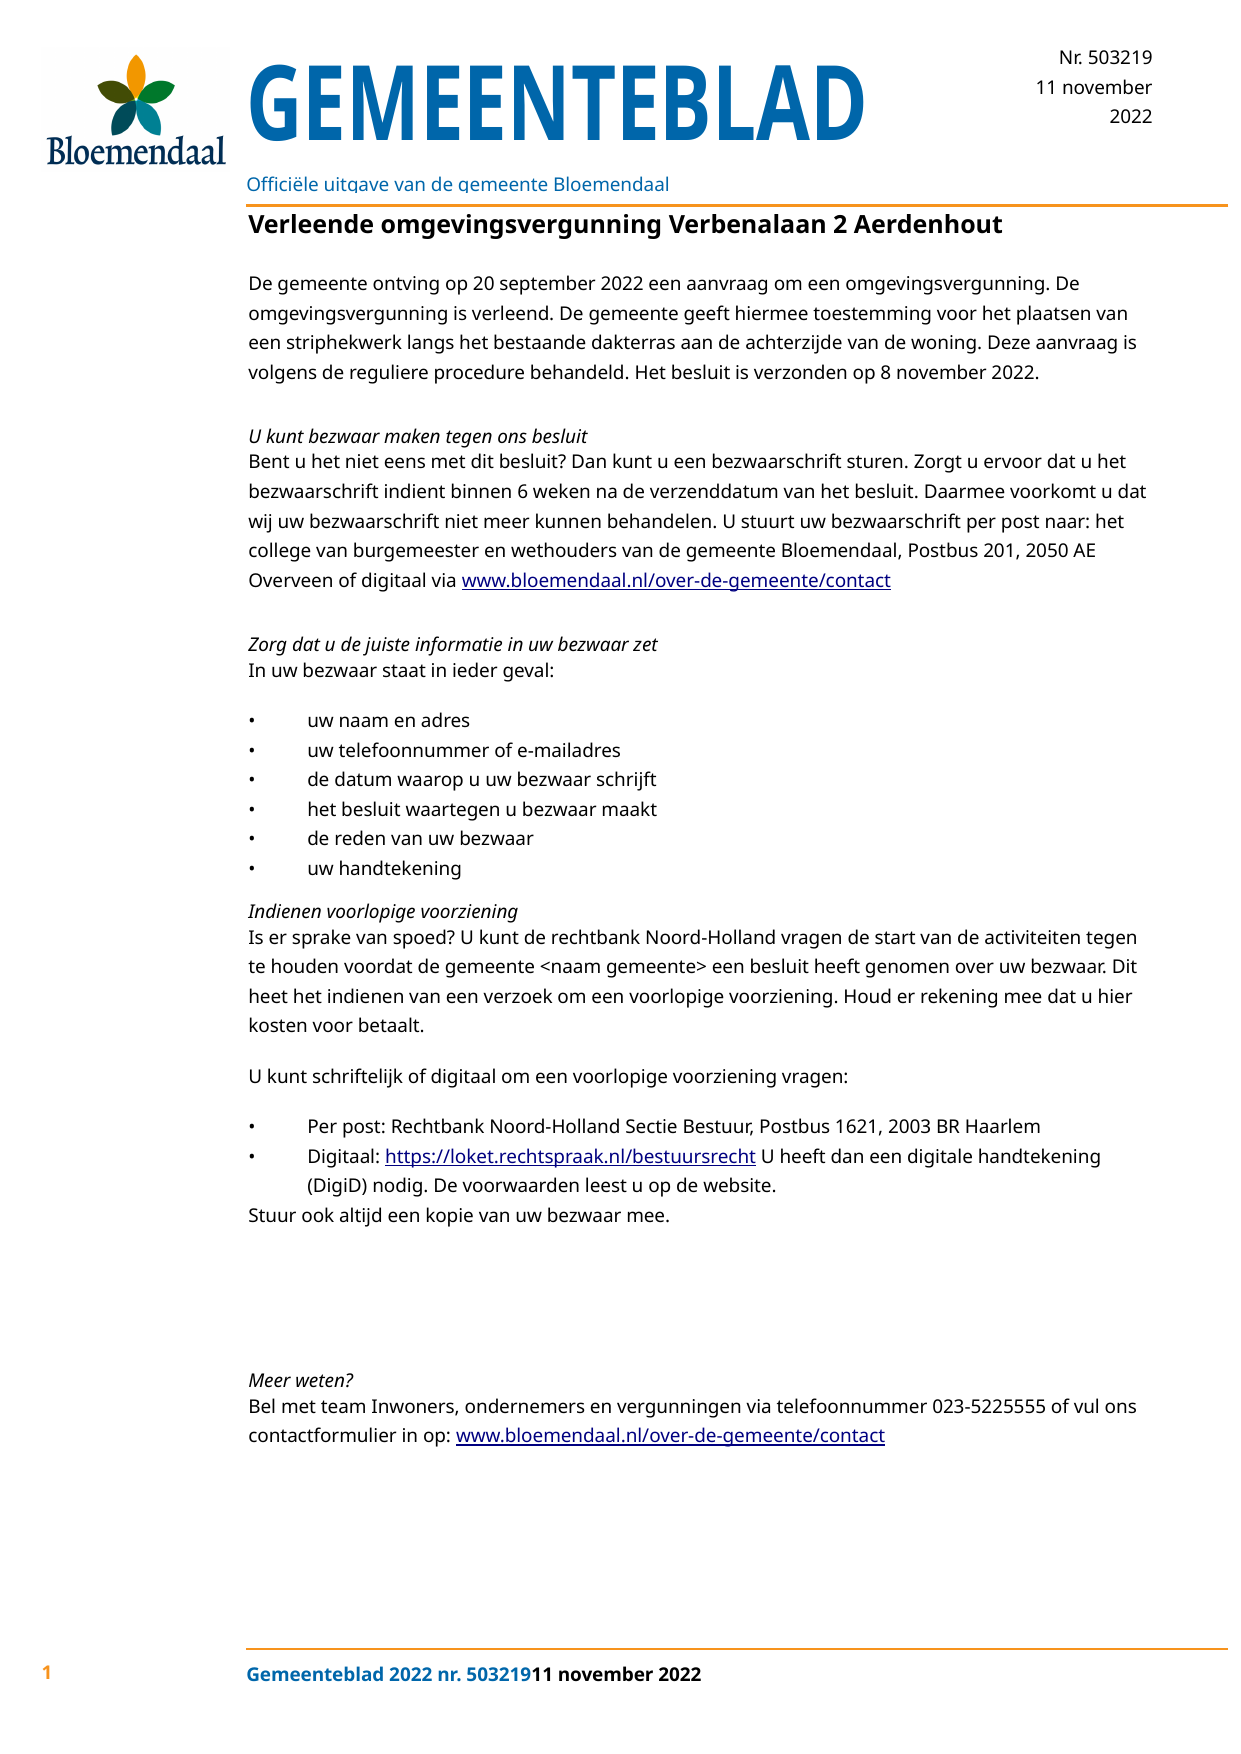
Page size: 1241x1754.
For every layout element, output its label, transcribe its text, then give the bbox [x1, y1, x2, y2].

list het besluit waartegen u bezwaar maakt [248, 796, 1152, 822]
list de datum waarop u uw bezwaar schrijft [248, 766, 1152, 792]
list de reden van uw bezwaar [248, 826, 1152, 851]
list uw naam en adres [248, 707, 1152, 733]
text U kunt bezwaar maken tegen ons besluit [248, 423, 1152, 449]
list Digitaal: https://loket.rechtspraak.nl/bestuursrecht U heeft dan een digitale handtekening (DigiD) nodig. De voorwaarden leest u op de website. [248, 1143, 1152, 1198]
text Is er sprake van spoed? U kunt de rechtbank Noord-Holland vragen de start van de activiteiten tegen te houden voordat de gemeente <naam gemeente> een besluit heeft genomen over uw bezwaar. Dit heet het indienen van een verzoek om een voorlopige voorziening. Houd er rekening mee dat u hier kosten voor betaalt. [248, 924, 1152, 1038]
text Verleende omgevingsvergunning Verbenalaan 2 Aerdenhout [248, 207, 1152, 241]
text Meer weten? [248, 1367, 1152, 1393]
picture [41, 47, 231, 172]
list uw telefoonnummer of e-mailadres [248, 737, 1152, 762]
text Stuur ook altijd een kopie van uw bezwaar mee. [248, 1202, 1152, 1228]
text U kunt schriftelijk of digitaal om een voorlopige voorziening vragen: [248, 1063, 1152, 1089]
text Bel met team Inwoners, ondernemers en vergunningen via telefoonnummer 023-5225555 of vul ons contactformulier in op: www.bloemendaal.nl/over-de-gemeente/contact [248, 1393, 1152, 1448]
text Indienen voorlopige voorziening [248, 898, 1152, 924]
text De gemeente ontving op 20 september 2022 een aanvraag om een omgevingsvergunning. De omgevingsvergunning is verleend. De gemeente geeft hiermee toestemming voor het plaatsen van een striphekwerk langs het bestaande dakterras aan de achterzijde van de woning. Deze aanvraag is volgens de reguliere procedure behandeld. Het besluit is verzonden op 8 november 2022. [248, 270, 1152, 385]
list uw handtekening [248, 855, 1152, 881]
text Bent u het niet eens met dit besluit? Dan kunt u een bezwaarschrift sturen. Zorgt u ervoor dat u het bezwaarschrift indient binnen 6 weken na de verzenddatum van het besluit. Daarmee voorkomt u dat wij uw bezwaarschrift niet meer kunnen behandelen. U stuurt uw bezwaarschrift per post naar: het college van burgemeester en wethouders van de gemeente Bloemendaal, Postbus 201, 2050 AE Overveen of digitaal via www.bloemendaal.nl/over-de-gemeente/contact [248, 449, 1152, 593]
text In uw bezwaar staat in ieder geval: [248, 657, 1152, 682]
list Per post: Rechtbank Noord-Holland Sectie Bestuur, Postbus 1621, 2003 BR Haarlem [248, 1113, 1152, 1139]
text Zorg dat u de juiste informatie in uw bezwaar zet [248, 631, 1152, 657]
